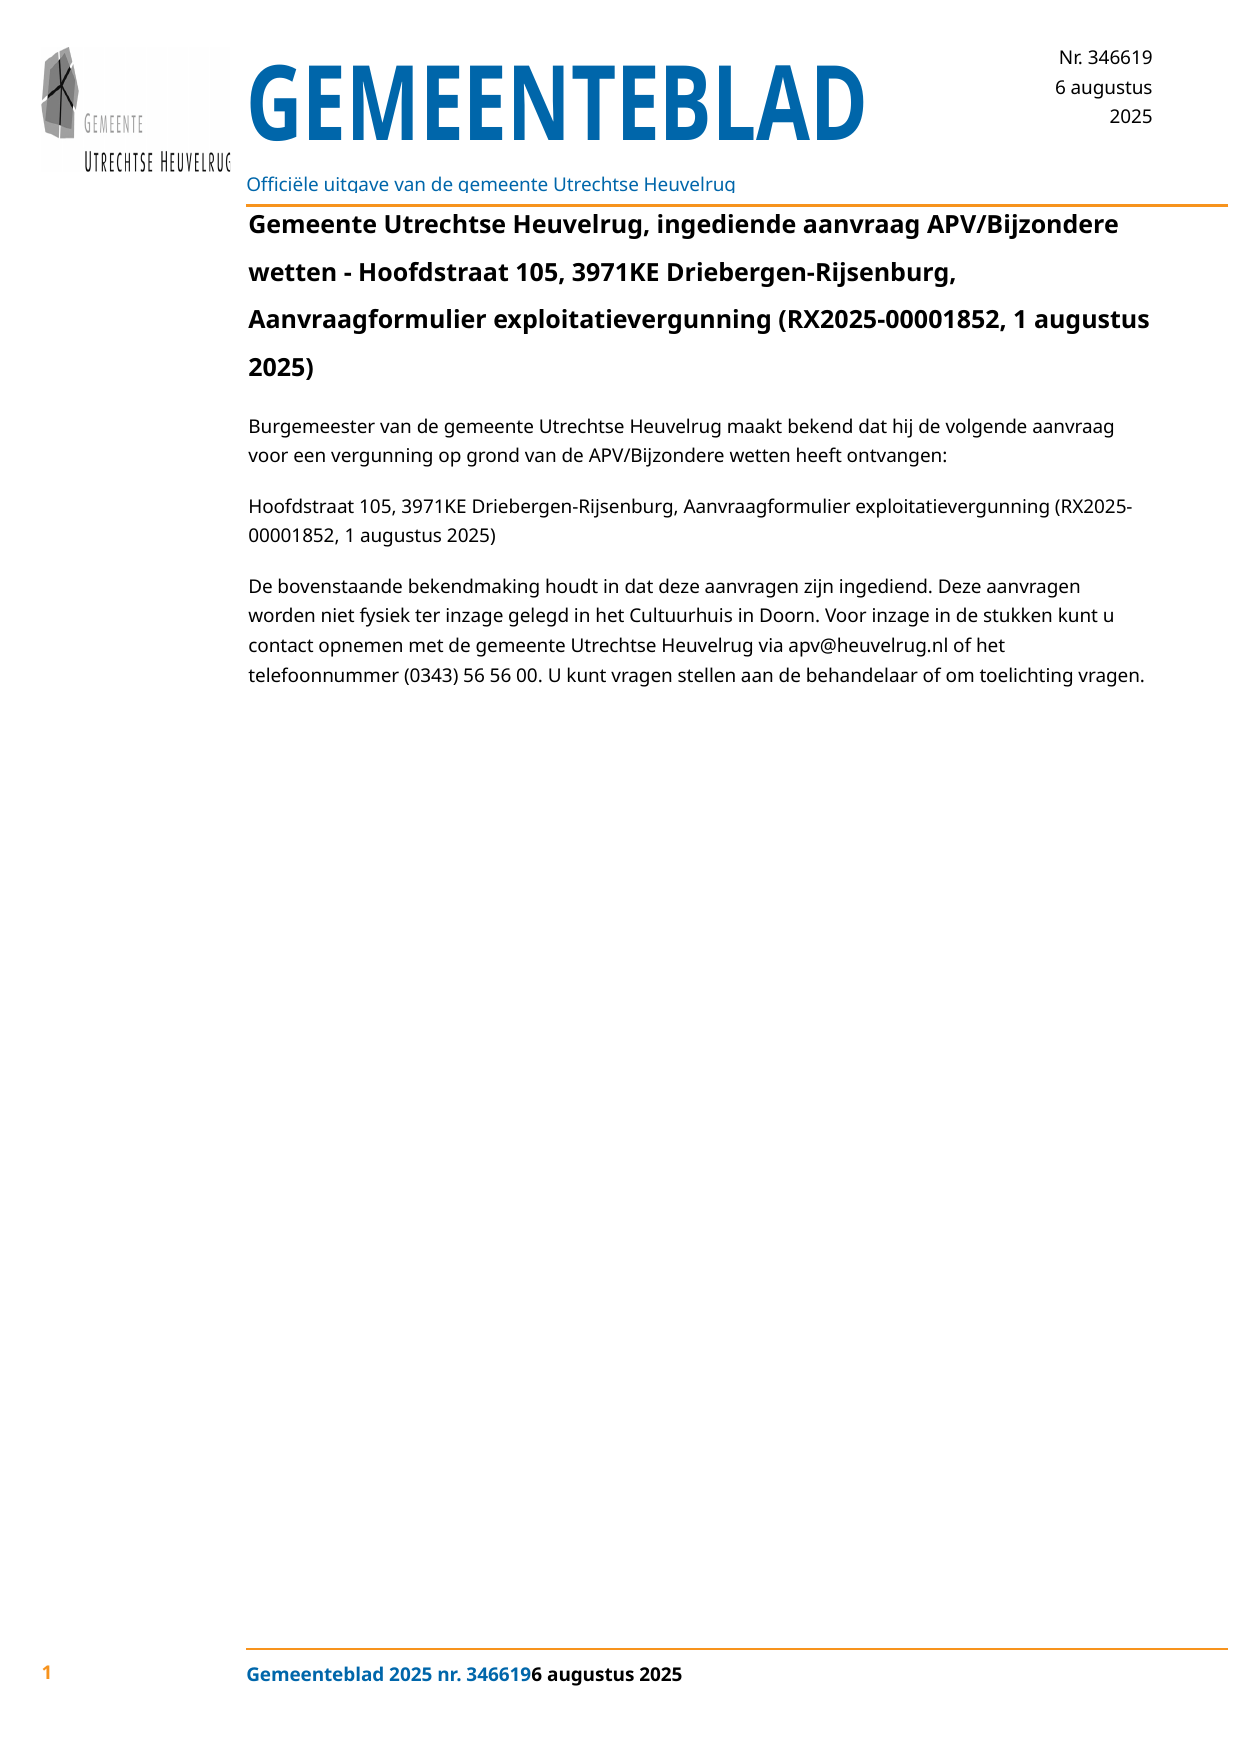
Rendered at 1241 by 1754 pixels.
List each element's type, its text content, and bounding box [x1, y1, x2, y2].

picture [41, 47, 231, 172]
text Hoofdstraat 105, 3971KE Driebergen-Rijsenburg, Aanvraagformulier exploitatievergunning (RX2025-00001852, 1 augustus 2025) [248, 493, 1152, 548]
text Burgemeester van de gemeente Utrechtse Heuvelrug maakt bekend dat hij de volgende aanvraag voor een vergunning op grond van de APV/Bijzondere wetten heeft ontvangen: [248, 413, 1152, 468]
text Gemeente Utrechtse Heuvelrug, ingediende aanvraag APV/Bijzondere wetten - Hoofdstraat 105, 3971KE Driebergen-Rijsenburg, Aanvraagformulier exploitatievergunning (RX2025-00001852, 1 augustus 2025) [248, 207, 1152, 384]
text De bovenstaande bekendmaking houdt in dat deze aanvragen zijn ingediend. Deze aanvragen worden niet fysiek ter inzage gelegd in het Cultuurhuis in Doorn. Voor inzage in de stukken kunt u contact opnemen met de gemeente Utrechtse Heuvelrug via apv@heuvelrug.nl of het telefoonnummer (0343) 56 56 00. U kunt vragen stellen aan de behandelaar of om toelichting vragen. [248, 573, 1152, 688]
